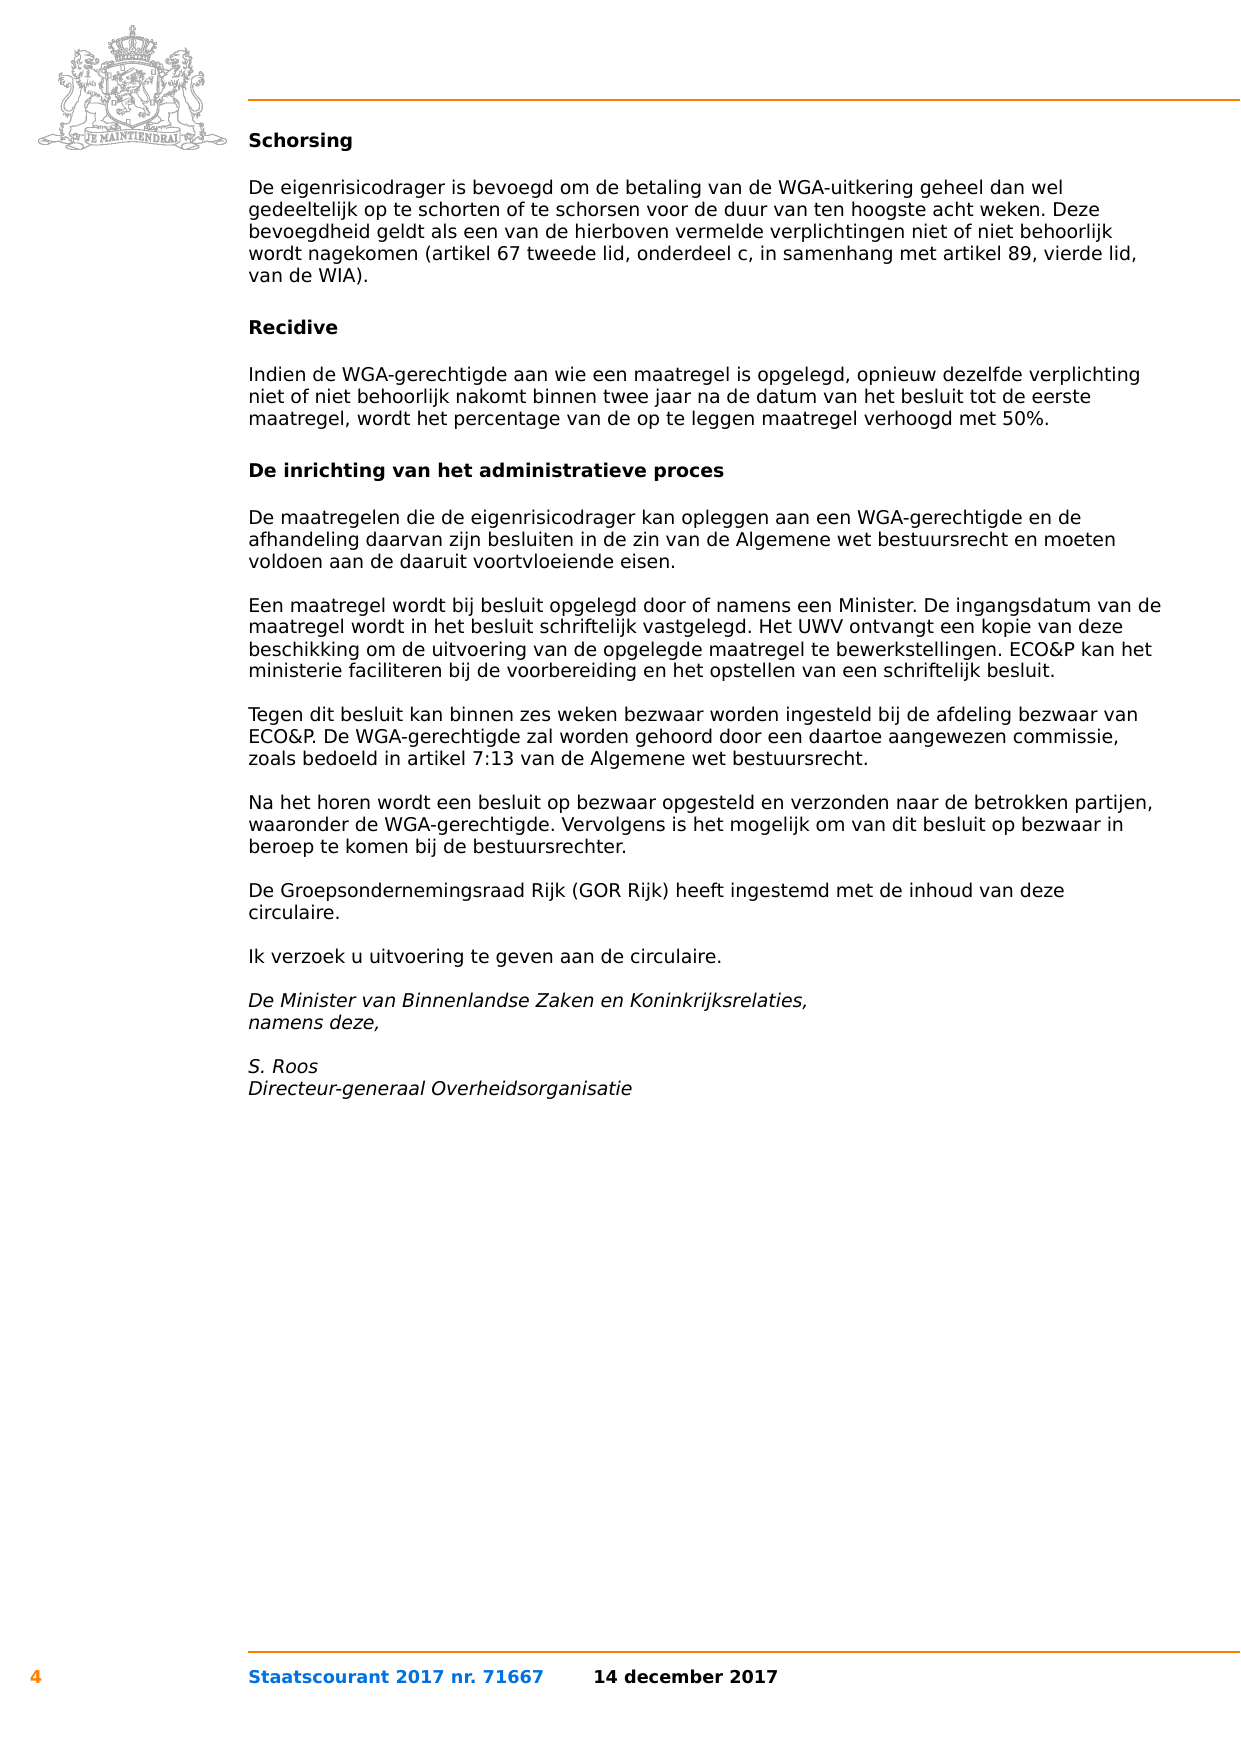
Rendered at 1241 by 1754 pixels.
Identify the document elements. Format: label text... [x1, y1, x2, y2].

text De Groepsondernemingsraad Rijk (GOR Rijk) heeft ingestemd met de inhoud van deze circulaire. [248, 880, 1163, 924]
text Indien de WGA-gerechtigde aan wie een maatregel is opgelegd, opnieuw dezelfde verplichting niet of niet behoorlijk nakomt binnen twee jaar na de datum van het besluit tot de eerste maatregel, wordt het percentage van de op te leggen maatregel verhoogd met 50%. [248, 364, 1163, 430]
subtitle Schorsing [248, 130, 1163, 152]
picture [38, 25, 227, 150]
text De Minister van Binnenlandse Zaken en Koninkrijksrelaties, namens deze, S. Roos Directeur-generaal Overheidsorganisatie [248, 989, 1163, 1099]
text Na het horen wordt een besluit op bezwaar opgesteld en verzonden naar de betrokken partijen, waaronder de WGA-gerechtigde. Vervolgens is het mogelijk om van dit besluit op bezwaar in beroep te komen bij de bestuursrechter. [248, 792, 1163, 858]
subtitle Recidive [248, 317, 1163, 339]
subtitle De inrichting van het administratieve proces [248, 460, 1163, 482]
text De maatregelen die de eigenrisicodrager kan opleggen aan een WGA-gerechtigde en de afhandeling daarvan zijn besluiten in de zin van de Algemene wet bestuursrecht en moeten voldoen aan de daaruit voortvloeiende eisen. [248, 507, 1163, 573]
text Ik verzoek u uitvoering te geven aan de circulaire. [248, 946, 1163, 968]
text De eigenrisicodrager is bevoegd om de betaling van de WGA-uitkering geheel dan wel gedeeltelijk op te schorten of te schorsen voor de duur van ten hoogste acht weken. Deze bevoegdheid geldt als een van de hierboven vermelde verplichtingen niet of niet behoorlijk wordt nagekomen (artikel 67 tweede lid, onderdeel c, in samenhang met artikel 89, vierde lid, van de WIA). [248, 177, 1163, 287]
text Een maatregel wordt bij besluit opgelegd door of namens een Minister. De ingangsdatum van de maatregel wordt in het besluit schriftelijk vastgelegd. Het UWV ontvangt een kopie van deze beschikking om de uitvoering van de opgelegde maatregel te bewerkstellingen. ECO&P kan het ministerie faciliteren bij de voorbereiding en het opstellen van een schriftelijk besluit. [248, 594, 1163, 682]
text Tegen dit besluit kan binnen zes weken bezwaar worden ingesteld bij de afdeling bezwaar van ECO&P. De WGA-gerechtigde zal worden gehoord door een daartoe aangewezen commissie, zoals bedoeld in artikel 7:13 van de Algemene wet bestuursrecht. [248, 704, 1163, 770]
